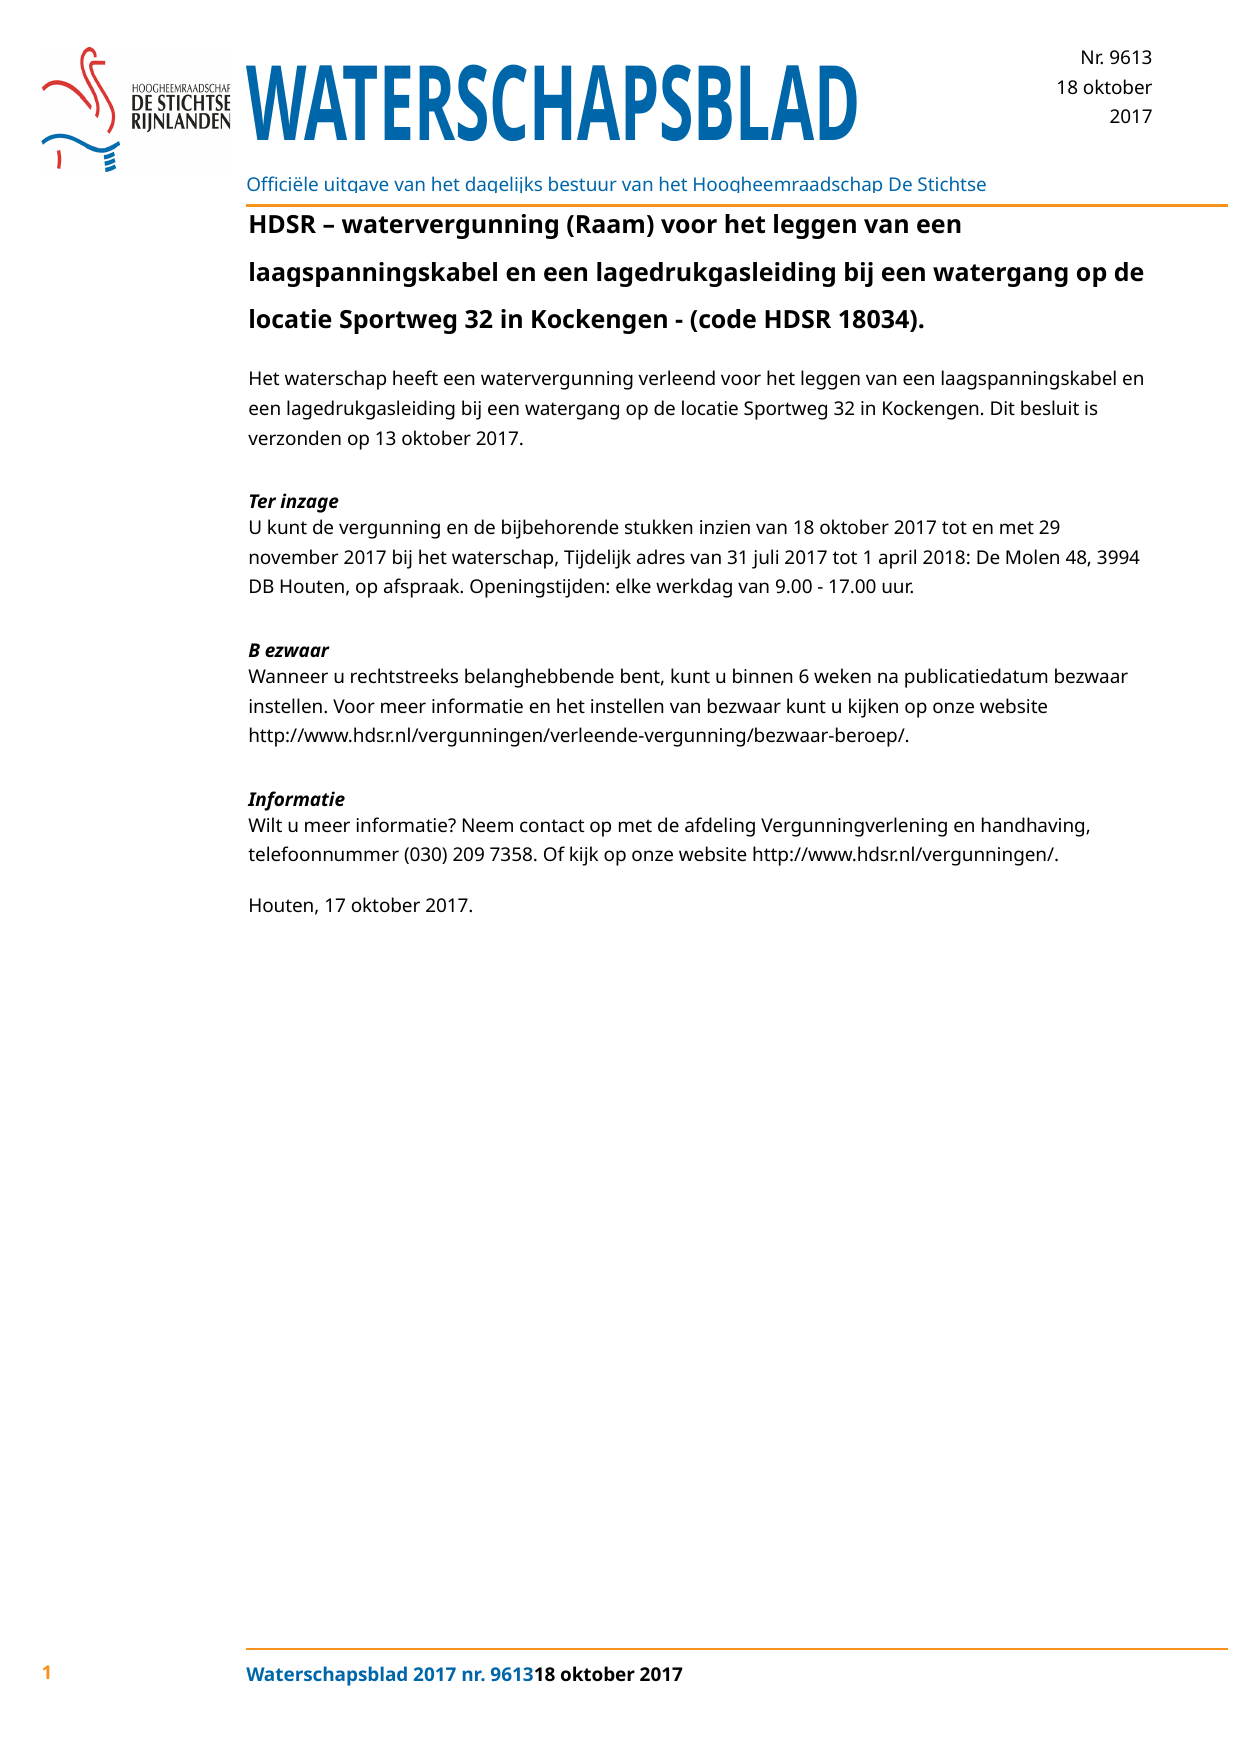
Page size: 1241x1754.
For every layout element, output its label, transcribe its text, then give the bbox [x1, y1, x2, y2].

text Het waterschap heeft een watervergunning verleend voor het leggen van een laagspanningskabel en een lagedrukgasleiding bij een watergang op de locatie Sportweg 32 in Kockengen. Dit besluit is verzonden op 13 oktober 2017. [248, 366, 1152, 450]
text Houten, 17 oktober 2017. [248, 892, 1152, 918]
text Informatie [248, 786, 1152, 812]
picture [41, 47, 231, 172]
text U kunt de vergunning en de bijbehorende stukken inzien van 18 oktober 2017 tot en met 29 november 2017 bij het waterschap, Tijdelijk adres van 31 juli 2017 tot 1 april 2018: De Molen 48, 3994 DB Houten, op afspraak. Openingstijden: elke werkdag van 9.00 - 17.00 uur. [248, 514, 1152, 599]
text HDSR – watervergunning (Raam) voor het leggen van een laagspanningskabel en een lagedrukgasleiding bij een watergang op de locatie Sportweg 32 in Kockengen - (code HDSR 18034). [248, 207, 1152, 336]
text Ter inzage [248, 489, 1152, 514]
text B ezwaar [248, 637, 1152, 663]
text Wilt u meer informatie? Neem contact op met de afdeling Vergunningverlening en handhaving, telefoonnummer (030) 209 7358. Of kijk op onze website http://www.hdsr.nl/vergunningen/. [248, 812, 1152, 867]
text Wanneer u rechtstreeks belanghebbende bent, kunt u binnen 6 weken na publicatiedatum bezwaar instellen. Voor meer informatie en het instellen van bezwaar kunt u kijken op onze website http://www.hdsr.nl/vergunningen/verleende-vergunning/bezwaar-beroep/. [248, 663, 1152, 748]
